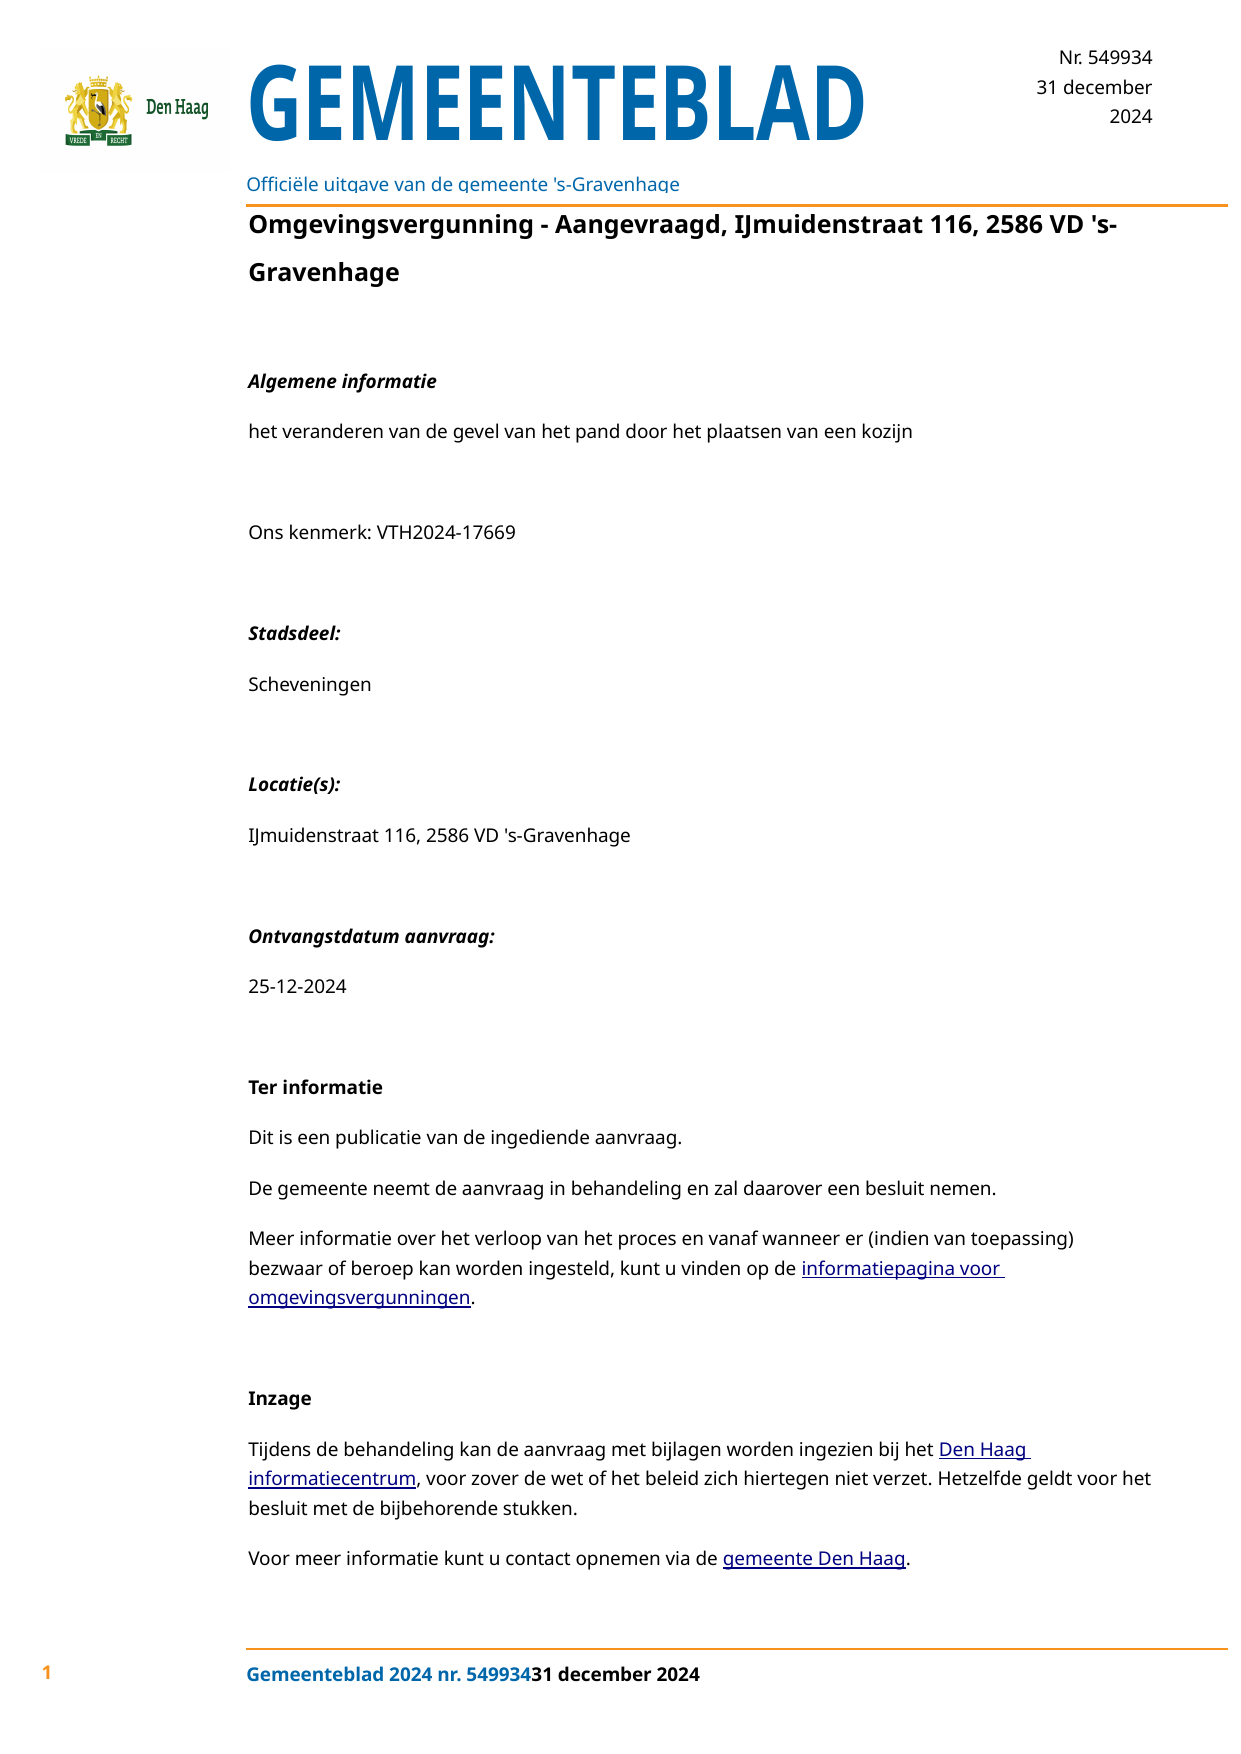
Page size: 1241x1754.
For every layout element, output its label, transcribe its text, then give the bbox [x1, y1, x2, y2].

text Voor meer informatie kunt u contact opnemen via de gemeente Den Haag. [248, 1545, 1152, 1571]
text Inzage [248, 1385, 1152, 1411]
text het veranderen van de gevel van het pand door het plaatsen van een kozijn [248, 419, 1152, 444]
text Stadsdeel: [248, 620, 1152, 646]
text Scheveningen [248, 671, 1152, 697]
text Omgevingsvergunning - Aangevraagd, IJmuidenstraat 116, 2586 VD 's-Gravenhage [248, 207, 1152, 288]
text Ter informatie [248, 1074, 1152, 1100]
text Algemene informatie [248, 368, 1152, 394]
text Ons kenmerk: VTH2024-17669 [248, 519, 1152, 545]
text Tijdens de behandeling kan de aanvraag met bijlagen worden ingezien bij het Den Haag informatiecentrum, voor zover de wet of het beleid zich hiertegen niet verzet. Hetzelfde geldt voor het besluit met de bijbehorende stukken. [248, 1436, 1152, 1521]
text Locatie(s): [248, 772, 1152, 797]
text 25-12-2024 [248, 973, 1152, 999]
text IJmuidenstraat 116, 2586 VD 's-Gravenhage [248, 822, 1152, 848]
text Meer informatie over het verloop van het proces en vanaf wanneer er (indien van toepassing) bezwaar of beroep kan worden ingesteld, kunt u vinden op de informatiepagina voor omgevingsvergunningen. [248, 1225, 1152, 1310]
picture [41, 47, 231, 172]
text De gemeente neemt de aanvraag in behandeling en zal daarover een besluit nemen. [248, 1175, 1152, 1201]
text Ontvangstdatum aanvraag: [248, 923, 1152, 949]
text Dit is een publicatie van de ingediende aanvraag. [248, 1124, 1152, 1150]
